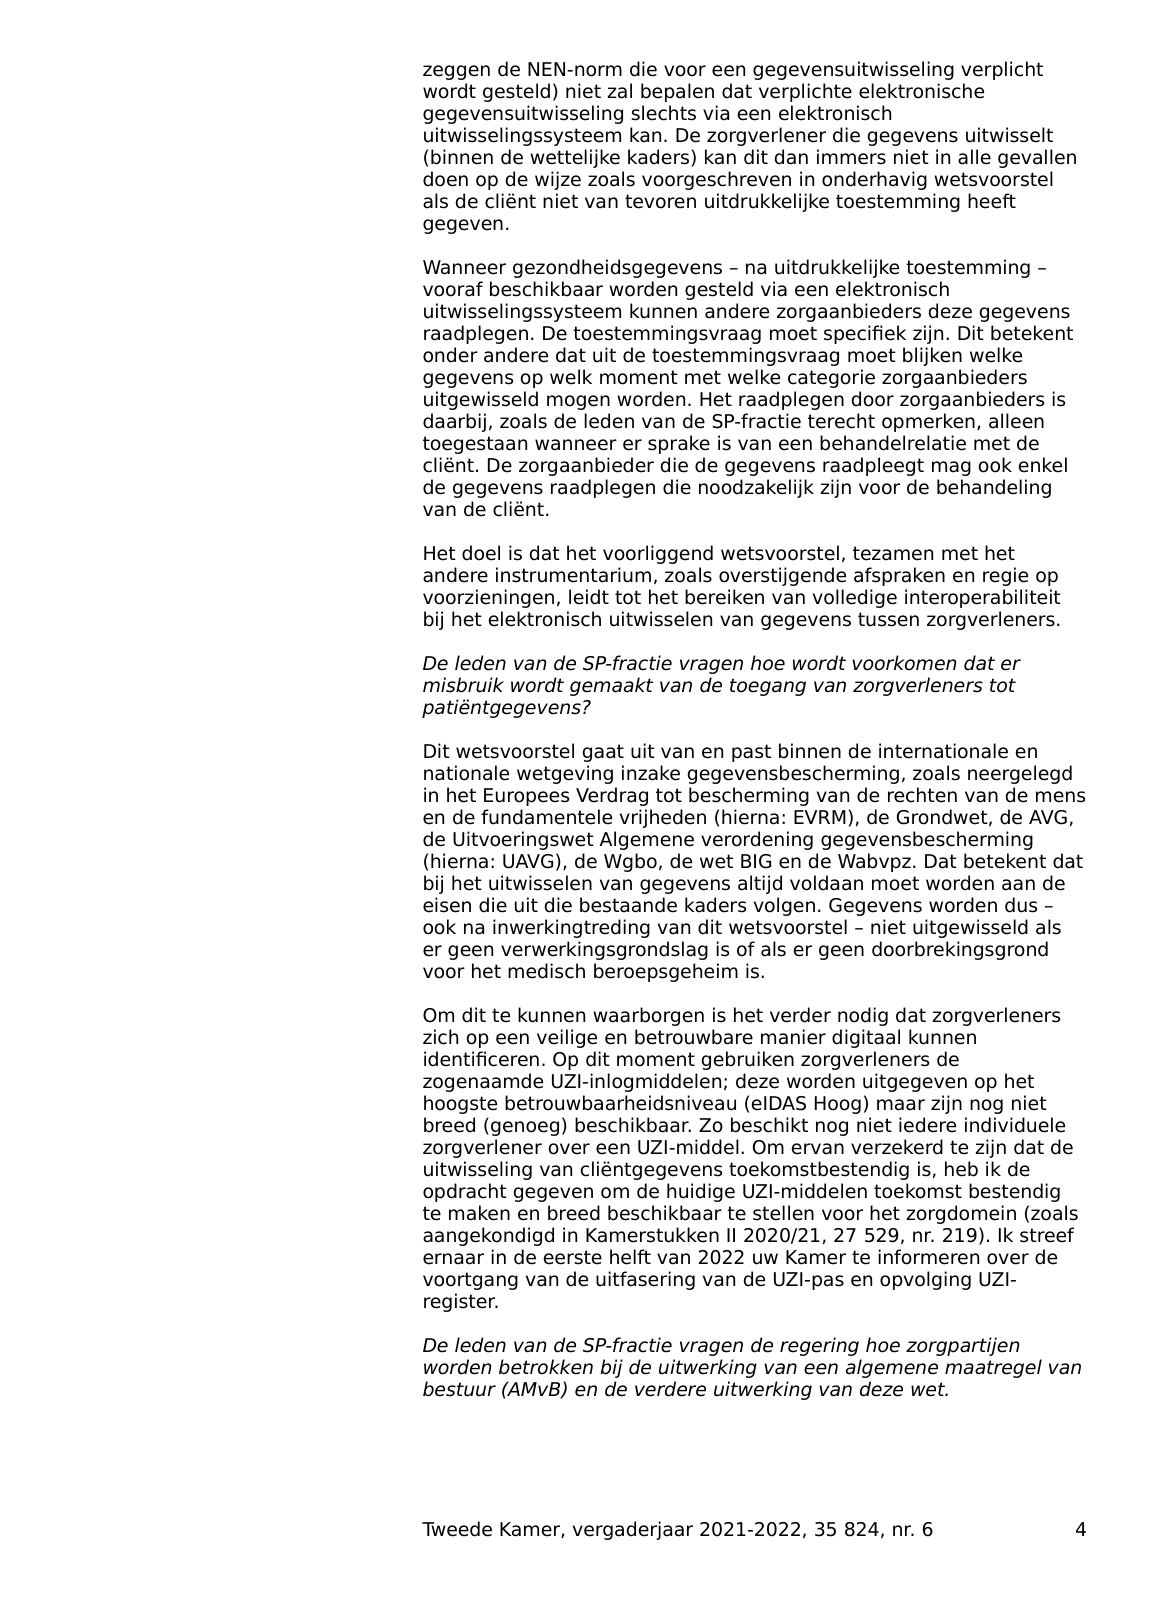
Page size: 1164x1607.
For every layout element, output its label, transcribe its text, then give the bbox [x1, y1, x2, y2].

text Dit wetsvoorstel gaat uit van en past binnen de internationale en nationale wetgeving inzake gegevensbescherming, zoals neergelegd in het Europees Verdrag tot bescherming van de rechten van de mens en de fundamentele vrijheden (hierna: EVRM), de Grondwet, de AVG, de Uitvoeringswet Algemene verordening gegevensbescherming (hierna: UAVG), de Wgbo, de wet BIG en de Wabvpz. Dat betekent dat bij het uitwisselen van gegevens altijd voldaan moet worden aan de eisen die uit die bestaande kaders volgen. Gegevens worden dus – ook na inwerkingtreding van dit wetsvoorstel – niet uitgewisseld als er geen verwerkingsgrondslag is of als er geen doorbrekingsgrond voor het medisch beroepsgeheim is. [422, 741, 1087, 983]
text De leden van de SP-fractie vragen de regering hoe zorgpartijen worden betrokken bij de uitwerking van een algemene maatregel van bestuur (AMvB) en de verdere uitwerking van deze wet. [422, 1335, 1087, 1401]
text Wanneer gezondheidsgegevens – na uitdrukkelijke toestemming – vooraf beschikbaar worden gesteld via een elektronisch uitwisselingssysteem kunnen andere zorgaanbieders deze gegevens raadplegen. De toestemmingsvraag moet specifiek zijn. Dit betekent onder andere dat uit de toestemmingsvraag moet blijken welke gegevens op welk moment met welke categorie zorgaanbieders uitgewisseld mogen worden. Het raadplegen door zorgaanbieders is daarbij, zoals de leden van de SP-fractie terecht opmerken, alleen toegestaan wanneer er sprake is van een behandelrelatie met de cliënt. De zorgaanbieder die de gegevens raadpleegt mag ook enkel de gegevens raadplegen die noodzakelijk zijn voor de behandeling van de cliënt. [422, 257, 1087, 521]
text Om dit te kunnen waarborgen is het verder nodig dat zorgverleners zich op een veilige en betrouwbare manier digitaal kunnen identificeren. Op dit moment gebruiken zorgverleners de zogenaamde UZI-inlogmiddelen; deze worden uitgegeven op het hoogste betrouwbaarheidsniveau (eIDAS Hoog) maar zijn nog niet breed (genoeg) beschikbaar. Zo beschikt nog niet iedere individuele zorgverlener over een UZI-middel. Om ervan verzekerd te zijn dat de uitwisseling van cliëntgegevens toekomstbestendig is, heb ik de opdracht gegeven om de huidige UZI-middelen toekomst bestendig te maken en breed beschikbaar te stellen voor het zorgdomein (zoals aangekondigd in Kamerstukken II 2020/21, 27 529, nr. 219). Ik streef ernaar in de eerste helft van 2022 uw Kamer te informeren over de voortgang van de uitfasering van de UZI-pas en opvolging UZI-register. [422, 1005, 1087, 1313]
text De leden van de SP-fractie vragen hoe wordt voorkomen dat er misbruik wordt gemaakt van de toegang van zorgverleners tot patiëntgegevens? [422, 653, 1087, 719]
text Het doel is dat het voorliggend wetsvoorstel, tezamen met het andere instrumentarium, zoals overstijgende afspraken en regie op voorzieningen, leidt tot het bereiken van volledige interoperabiliteit bij het elektronisch uitwisselen van gegevens tussen zorgverleners. [422, 543, 1087, 631]
text zeggen de NEN-norm die voor een gegevensuitwisseling verplicht wordt gesteld) niet zal bepalen dat verplichte elektronische gegevensuitwisseling slechts via een elektronisch uitwisselingssysteem kan. De zorgverlener die gegevens uitwisselt (binnen de wettelijke kaders) kan dit dan immers niet in alle gevallen doen op de wijze zoals voorgeschreven in onderhavig wetsvoorstel als de cliënt niet van tevoren uitdrukkelijke toestemming heeft gegeven. [422, 59, 1087, 235]
